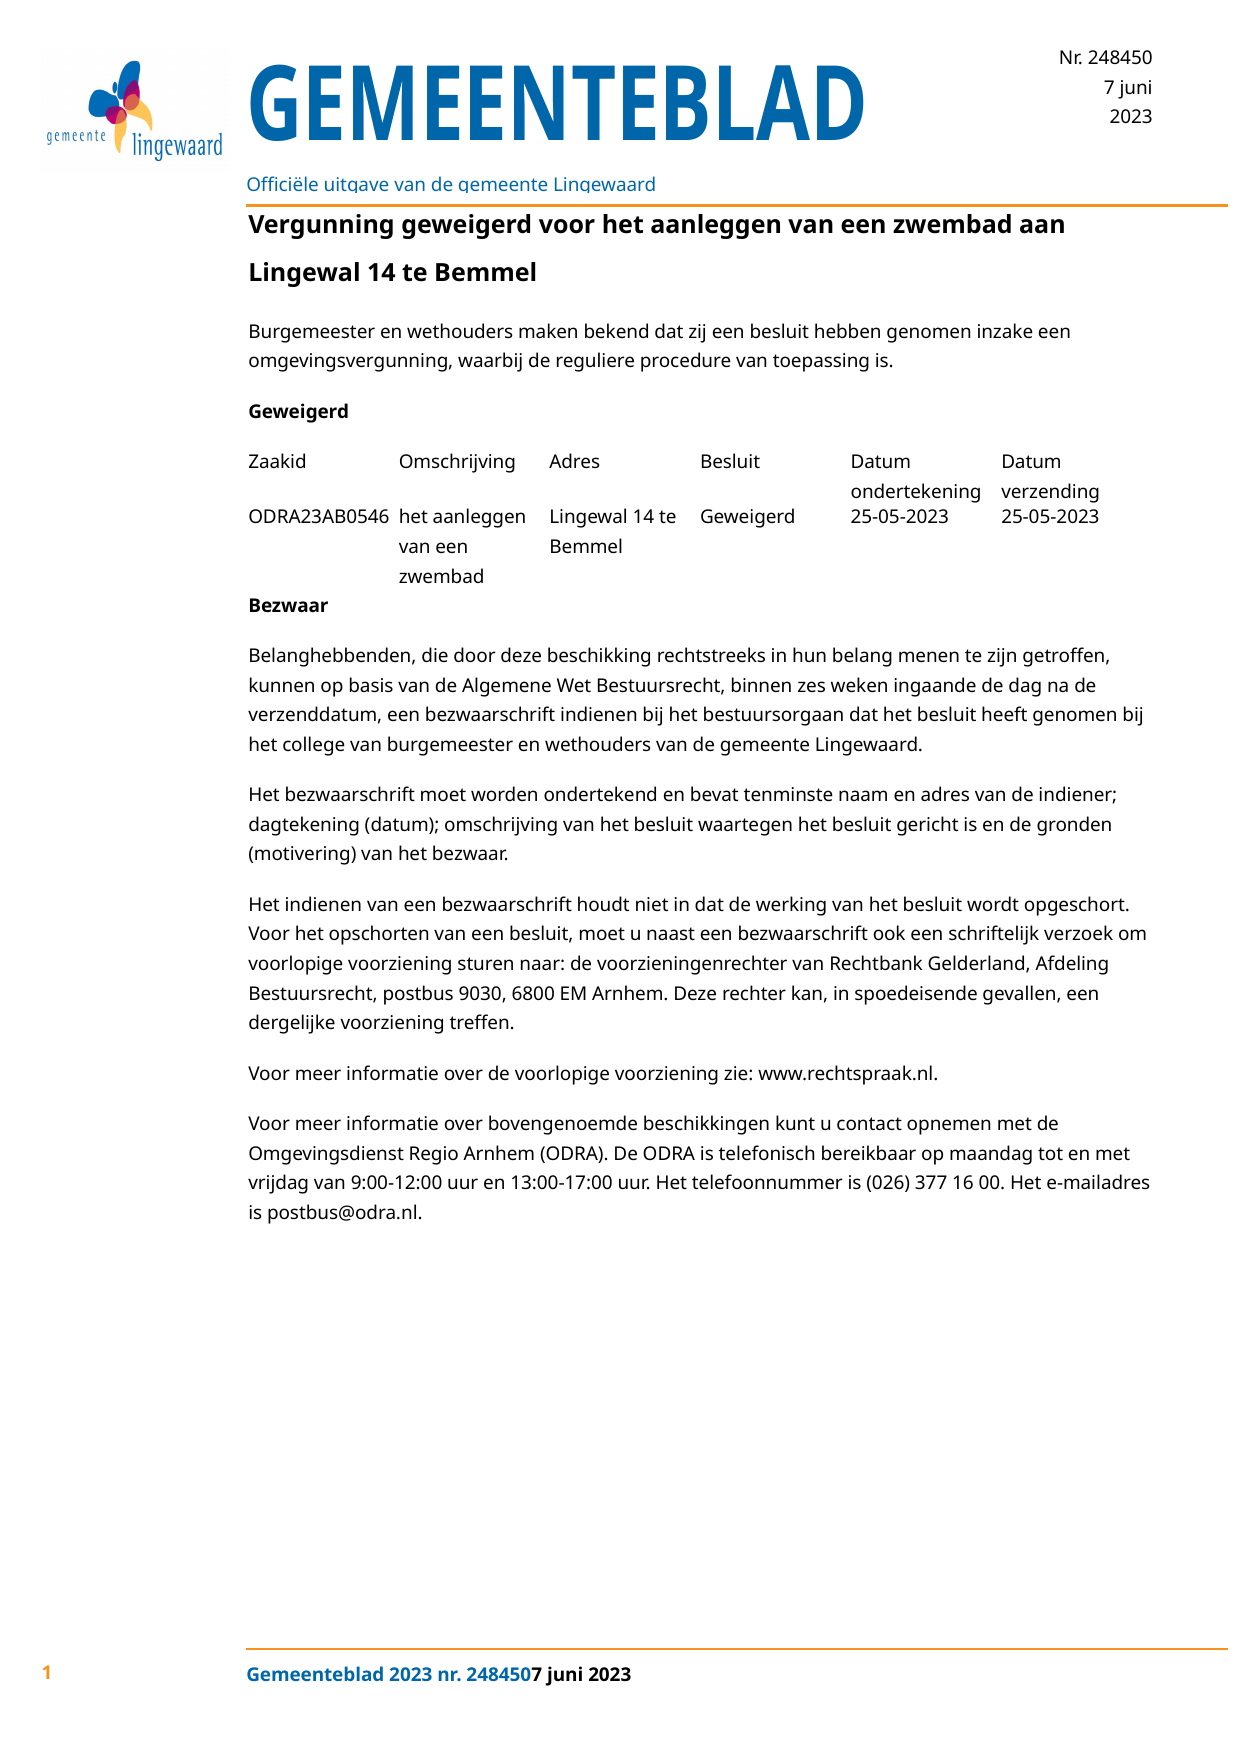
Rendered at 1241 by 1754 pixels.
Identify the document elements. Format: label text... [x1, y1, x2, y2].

table_header Adres [549, 449, 700, 504]
table_cell 25-05-2023 [1001, 504, 1152, 589]
text Het bezwaarschrift moet worden ondertekend en bevat tenminste naam en adres van de indiener; dagtekening (datum); omschrijving van het besluit waartegen het besluit gericht is en de gronden (motivering) van het bezwaar. [248, 781, 1152, 866]
table_header Datum ondertekening [850, 449, 1001, 504]
text Vergunning geweigerd voor het aanleggen van een zwembad aan Lingewal 14 te Bemmel [248, 207, 1152, 288]
text Burgemeester en wethouders maken bekend dat zij een besluit hebben genomen inzake een omgevingsvergunning, waarbij de reguliere procedure van toepassing is. [248, 318, 1152, 373]
table_cell het aanleggen van een zwembad [399, 504, 549, 589]
table_cell Geweigerd [700, 504, 850, 589]
text Voor meer informatie over bovengenoemde beschikkingen kunt u contact opnemen met de Omgevingsdienst Regio Arnhem (ODRA). De ODRA is telefonisch bereikbaar op maandag tot en met vrijdag van 9:00-12:00 uur en 13:00-17:00 uur. Het telefoonnummer is (026) 377 16 00. Het e-mailadres is postbus@odra.nl. [248, 1110, 1152, 1225]
table_header Datum verzending [1001, 449, 1152, 504]
text Geweigerd [248, 398, 1152, 424]
text Voor meer informatie over de voorlopige voorziening zie: www.rechtspraak.nl. [248, 1060, 1152, 1086]
picture [41, 47, 231, 172]
table_cell 25-05-2023 [850, 504, 1001, 589]
table_cell Lingewal 14 te Bemmel [549, 504, 700, 589]
table_header Besluit [700, 449, 850, 504]
text Het indienen van een bezwaarschrift houdt niet in dat de werking van het besluit wordt opgeschort. Voor het opschorten van een besluit, moet u naast een bezwaarschrift ook een schriftelijk verzoek om voorlopige voorziening sturen naar: de voorzieningenrechter van Rechtbank Gelderland, Afdeling Bestuursrecht, postbus 9030, 6800 EM Arnhem. Deze rechter kan, in spoedeisende gevallen, een dergelijke voorziening treffen. [248, 891, 1152, 1035]
text Belanghebbenden, die door deze beschikking rechtstreeks in hun belang menen te zijn getroffen, kunnen op basis van de Algemene Wet Bestuursrecht, binnen zes weken ingaande de dag na de verzenddatum, een bezwaarschrift indienen bij het bestuursorgaan dat het besluit heeft genomen bij het college van burgemeester en wethouders van de gemeente Lingewaard. [248, 642, 1152, 757]
table_header Omschrijving [399, 449, 549, 504]
text Bezwaar [248, 592, 1152, 618]
table_header Zaakid [248, 449, 398, 504]
table_cell ODRA23AB0546 [248, 504, 398, 589]
